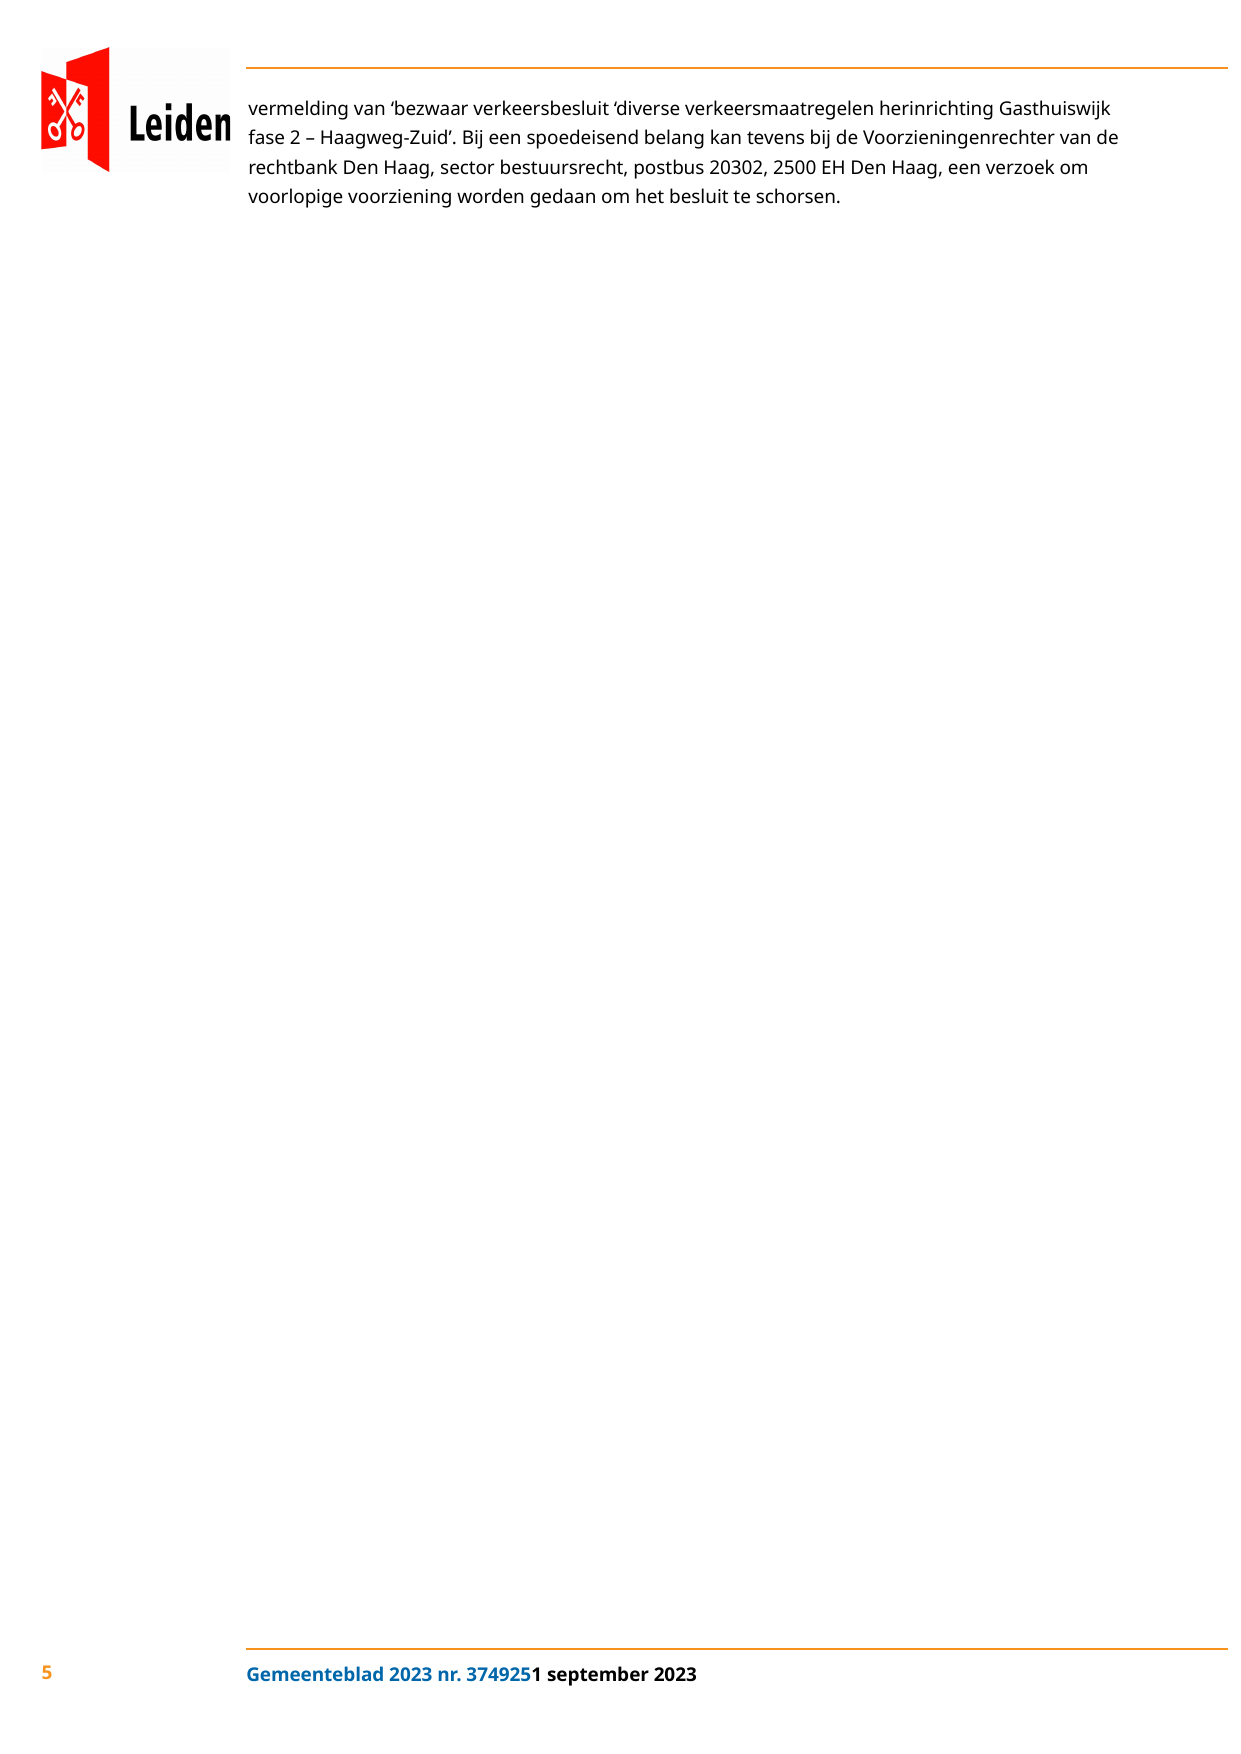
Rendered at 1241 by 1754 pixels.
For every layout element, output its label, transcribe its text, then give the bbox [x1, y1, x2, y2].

picture [41, 47, 231, 172]
text vermelding van ‘bezwaar verkeersbesluit ‘diverse verkeersmaatregelen herinrichting Gasthuiswijk fase 2 – Haagweg-Zuid’. Bij een spoedeisend belang kan tevens bij de Voorzieningenrechter van de rechtbank Den Haag, sector bestuursrecht, postbus 20302, 2500 EH Den Haag, een verzoek om voorlopige voorziening worden gedaan om het besluit te schorsen. [248, 95, 1152, 209]
